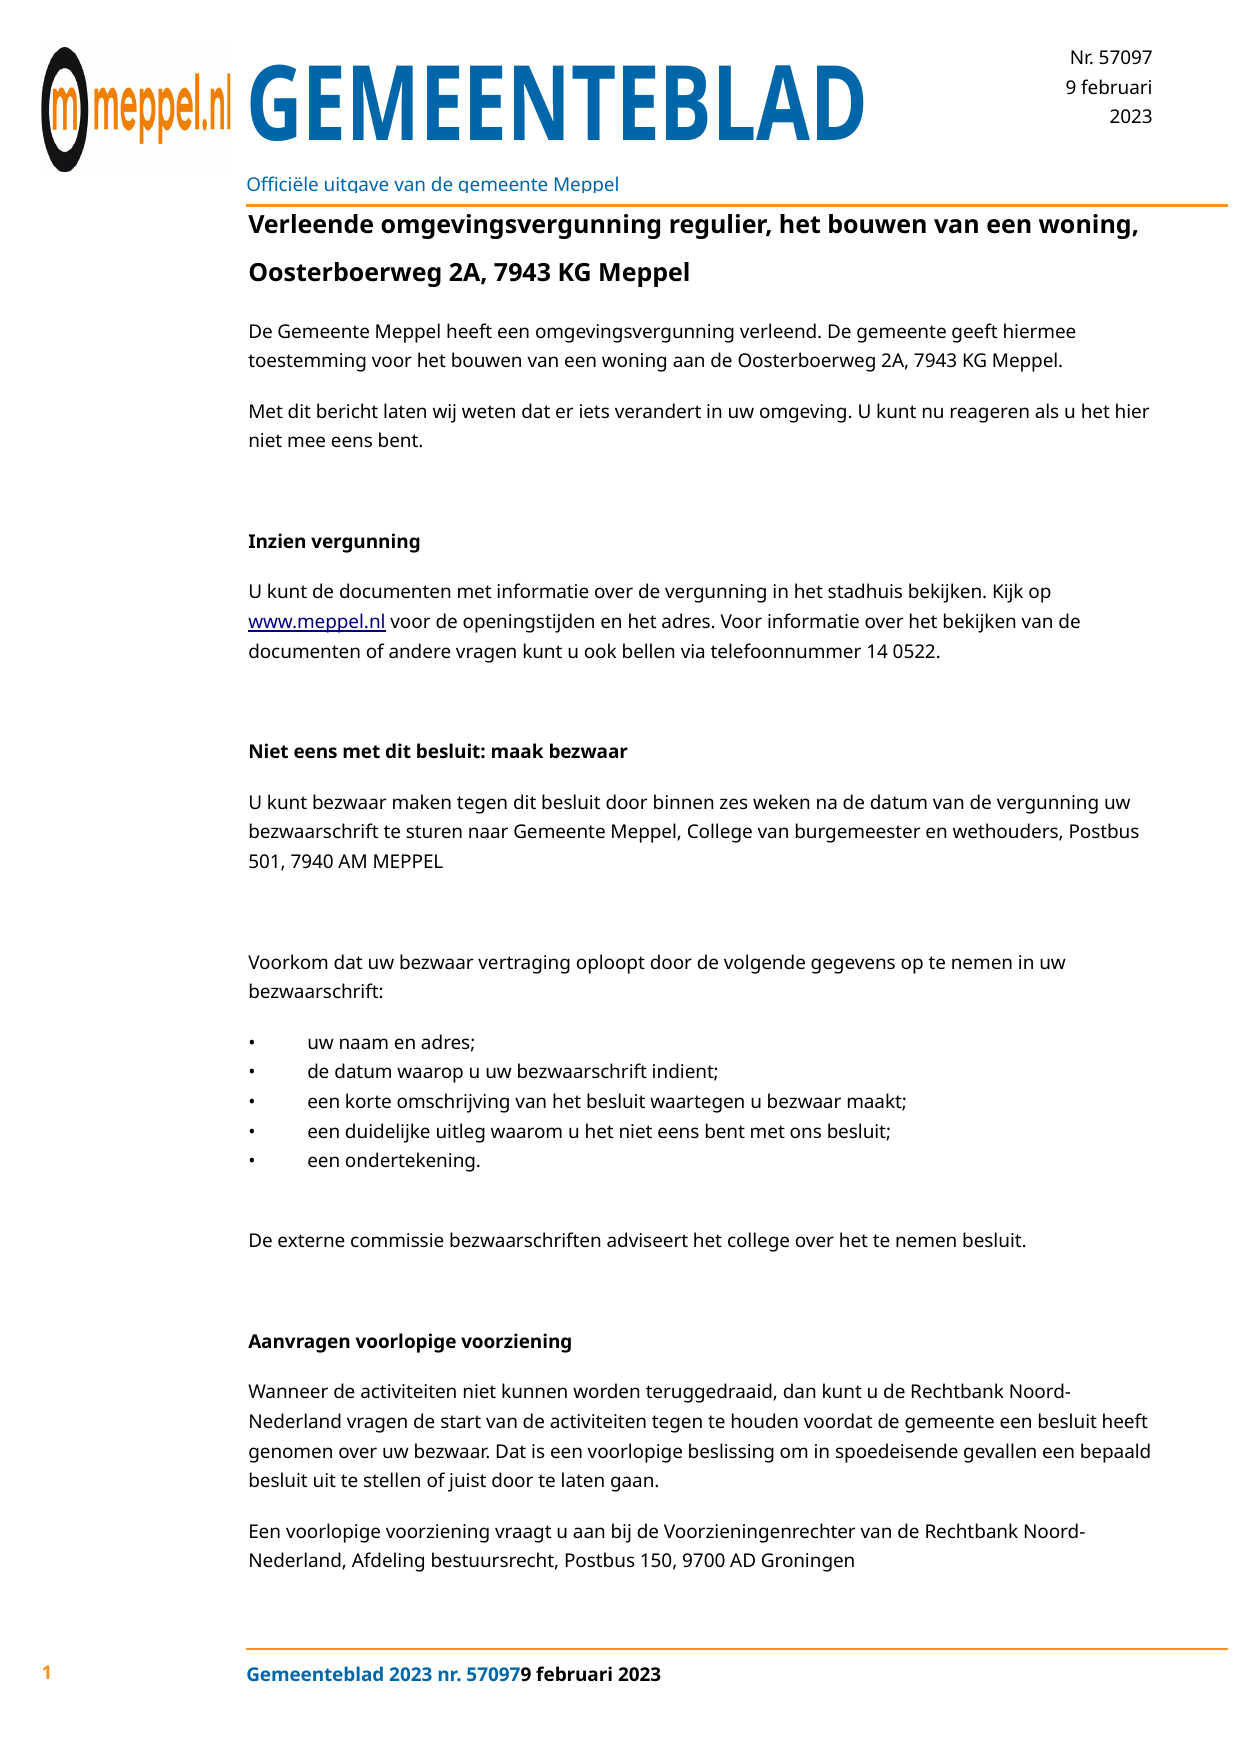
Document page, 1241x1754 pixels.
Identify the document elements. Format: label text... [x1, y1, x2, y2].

text De externe commissie bezwaarschriften adviseert het college over het te nemen besluit. [248, 1227, 1152, 1253]
text Inzien vergunning [248, 528, 1152, 554]
text U kunt de documenten met informatie over de vergunning in het stadhuis bekijken. Kijk op www.meppel.nl voor de openingstijden en het adres. Voor informatie over het bekijken van de documenten of andere vragen kunt u ook bellen via telefoonnummer 14 0522. [248, 579, 1152, 664]
text Wanneer de activiteiten niet kunnen worden teruggedraaid, dan kunt u de Rechtbank Noord-Nederland vragen de start van de activiteiten tegen te houden voordat de gemeente een besluit heeft genomen over uw bezwaar. Dat is een voorlopige beslissing om in spoedeisende gevallen een bepaald besluit uit te stellen of juist door te laten gaan. [248, 1379, 1152, 1493]
list de datum waarop u uw bezwaarschrift indient; [248, 1059, 1152, 1084]
list uw naam en adres; [248, 1029, 1152, 1055]
text De Gemeente Meppel heeft een omgevingsvergunning verleend. De gemeente geeft hiermee toestemming voor het bouwen van een woning aan de Oosterboerweg 2A, 7943 KG Meppel. [248, 318, 1152, 373]
text Voorkom dat uw bezwaar vertraging oploopt door de volgende gegevens op te nemen in uw bezwaarschrift: [248, 949, 1152, 1004]
text U kunt bezwaar maken tegen dit besluit door binnen zes weken na de datum van de vergunning uw bezwaarschrift te sturen naar Gemeente Meppel, College van burgemeester en wethouders, Postbus 501, 7940 AM MEPPEL [248, 789, 1152, 874]
text Met dit bericht laten wij weten dat er iets verandert in uw omgeving. U kunt nu reageren als u het hier niet mee eens bent. [248, 398, 1152, 453]
text Een voorlopige voorziening vraagt u aan bij de Voorzieningenrechter van de Rechtbank Noord-Nederland, Afdeling bestuursrecht, Postbus 150, 9700 AD Groningen [248, 1518, 1152, 1573]
list een ondertekening. [248, 1147, 1152, 1173]
list een korte omschrijving van het besluit waartegen u bezwaar maakt; [248, 1088, 1152, 1114]
picture [41, 47, 231, 172]
text Niet eens met dit besluit: maak bezwaar [248, 739, 1152, 764]
list een duidelijke uitleg waarom u het niet eens bent met ons besluit; [248, 1118, 1152, 1144]
text Verleende omgevingsvergunning regulier, het bouwen van een woning, Oosterboerweg 2A, 7943 KG Meppel [248, 207, 1152, 288]
text Aanvragen voorlopige voorziening [248, 1328, 1152, 1354]
